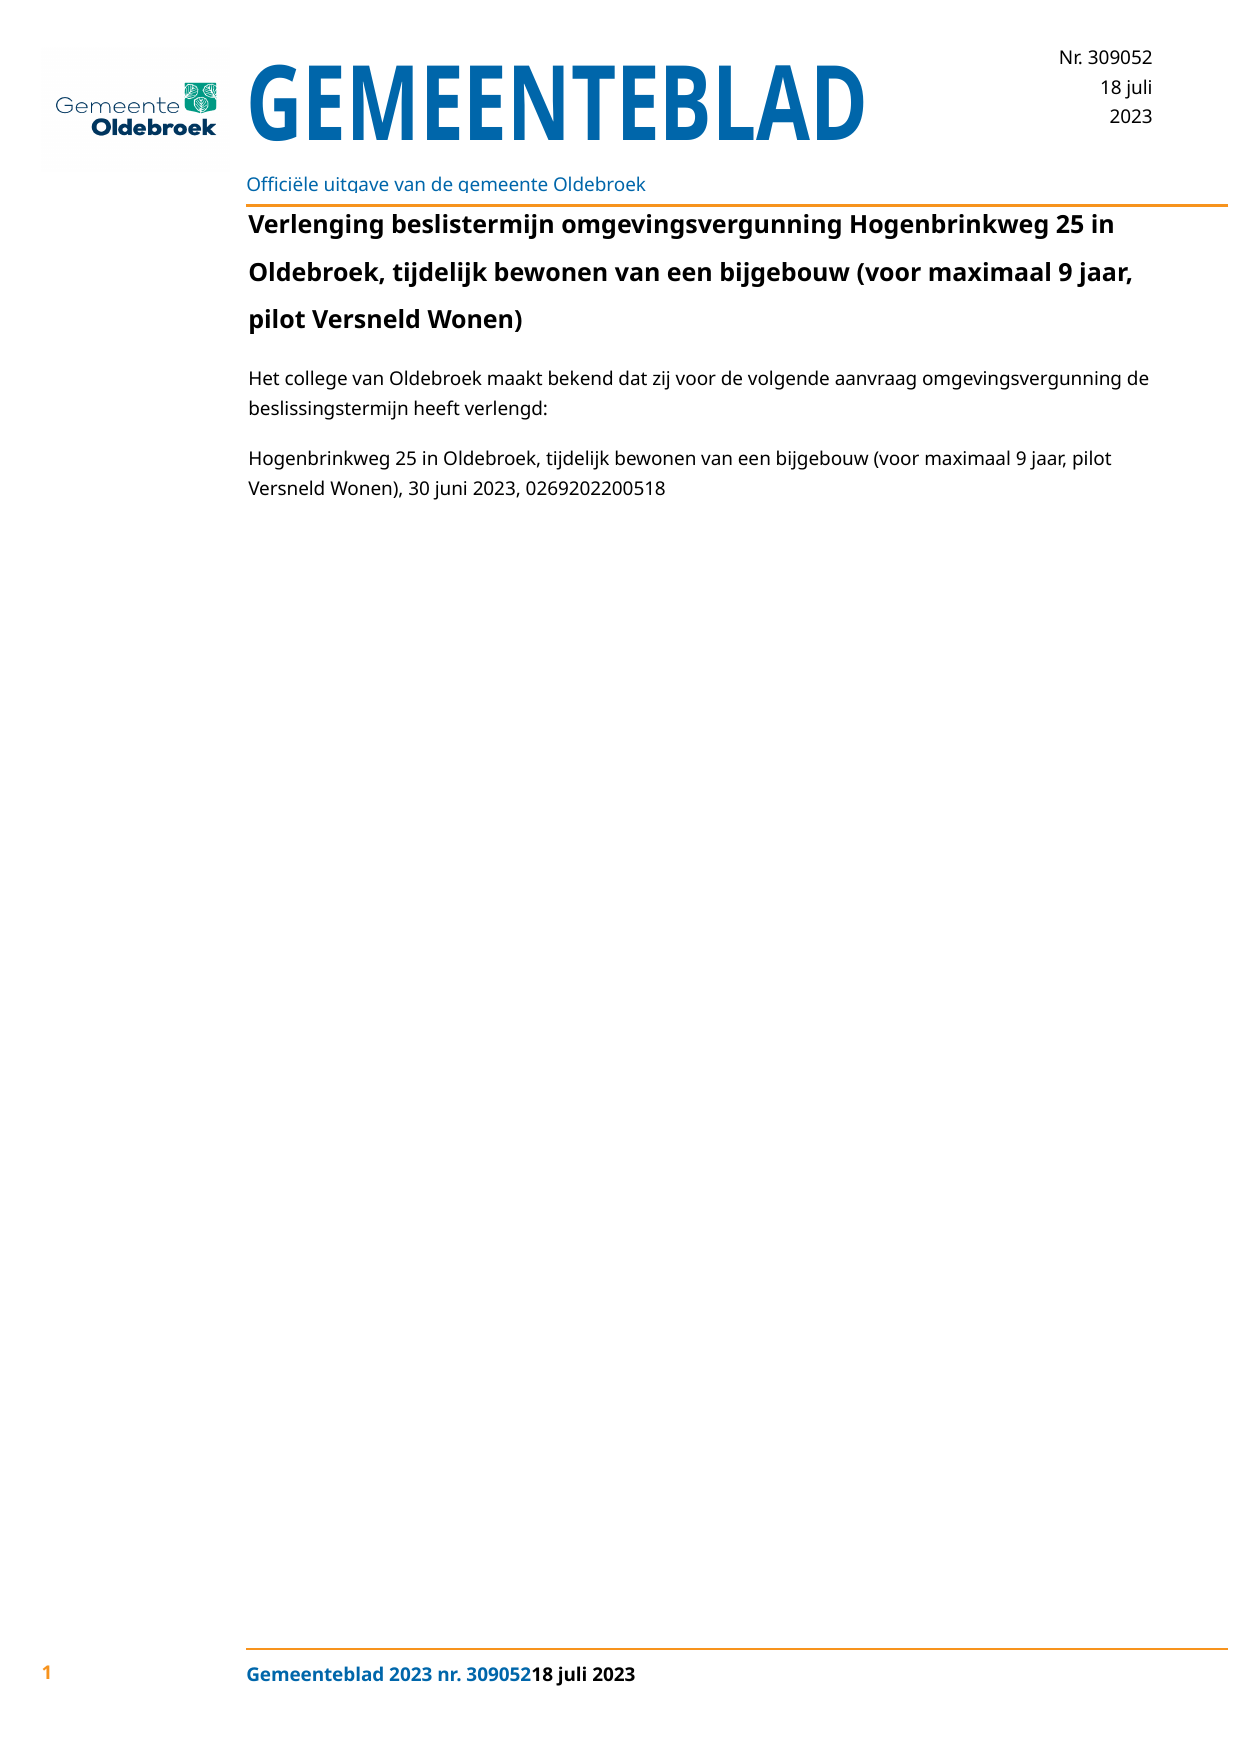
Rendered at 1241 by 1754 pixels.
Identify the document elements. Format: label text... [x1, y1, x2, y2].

text Hogenbrinkweg 25 in Oldebroek, tijdelijk bewonen van een bijgebouw (voor maximaal 9 jaar, pilot Versneld Wonen), 30 juni 2023, 0269202200518 [248, 446, 1152, 501]
picture [41, 47, 231, 172]
text Het college van Oldebroek maakt bekend dat zij voor de volgende aanvraag omgevingsvergunning de beslissingstermijn heeft verlengd: [248, 366, 1152, 421]
text Verlenging beslistermijn omgevingsvergunning Hogenbrinkweg 25 in Oldebroek, tijdelijk bewonen van een bijgebouw (voor maximaal 9 jaar, pilot Versneld Wonen) [248, 207, 1152, 336]
